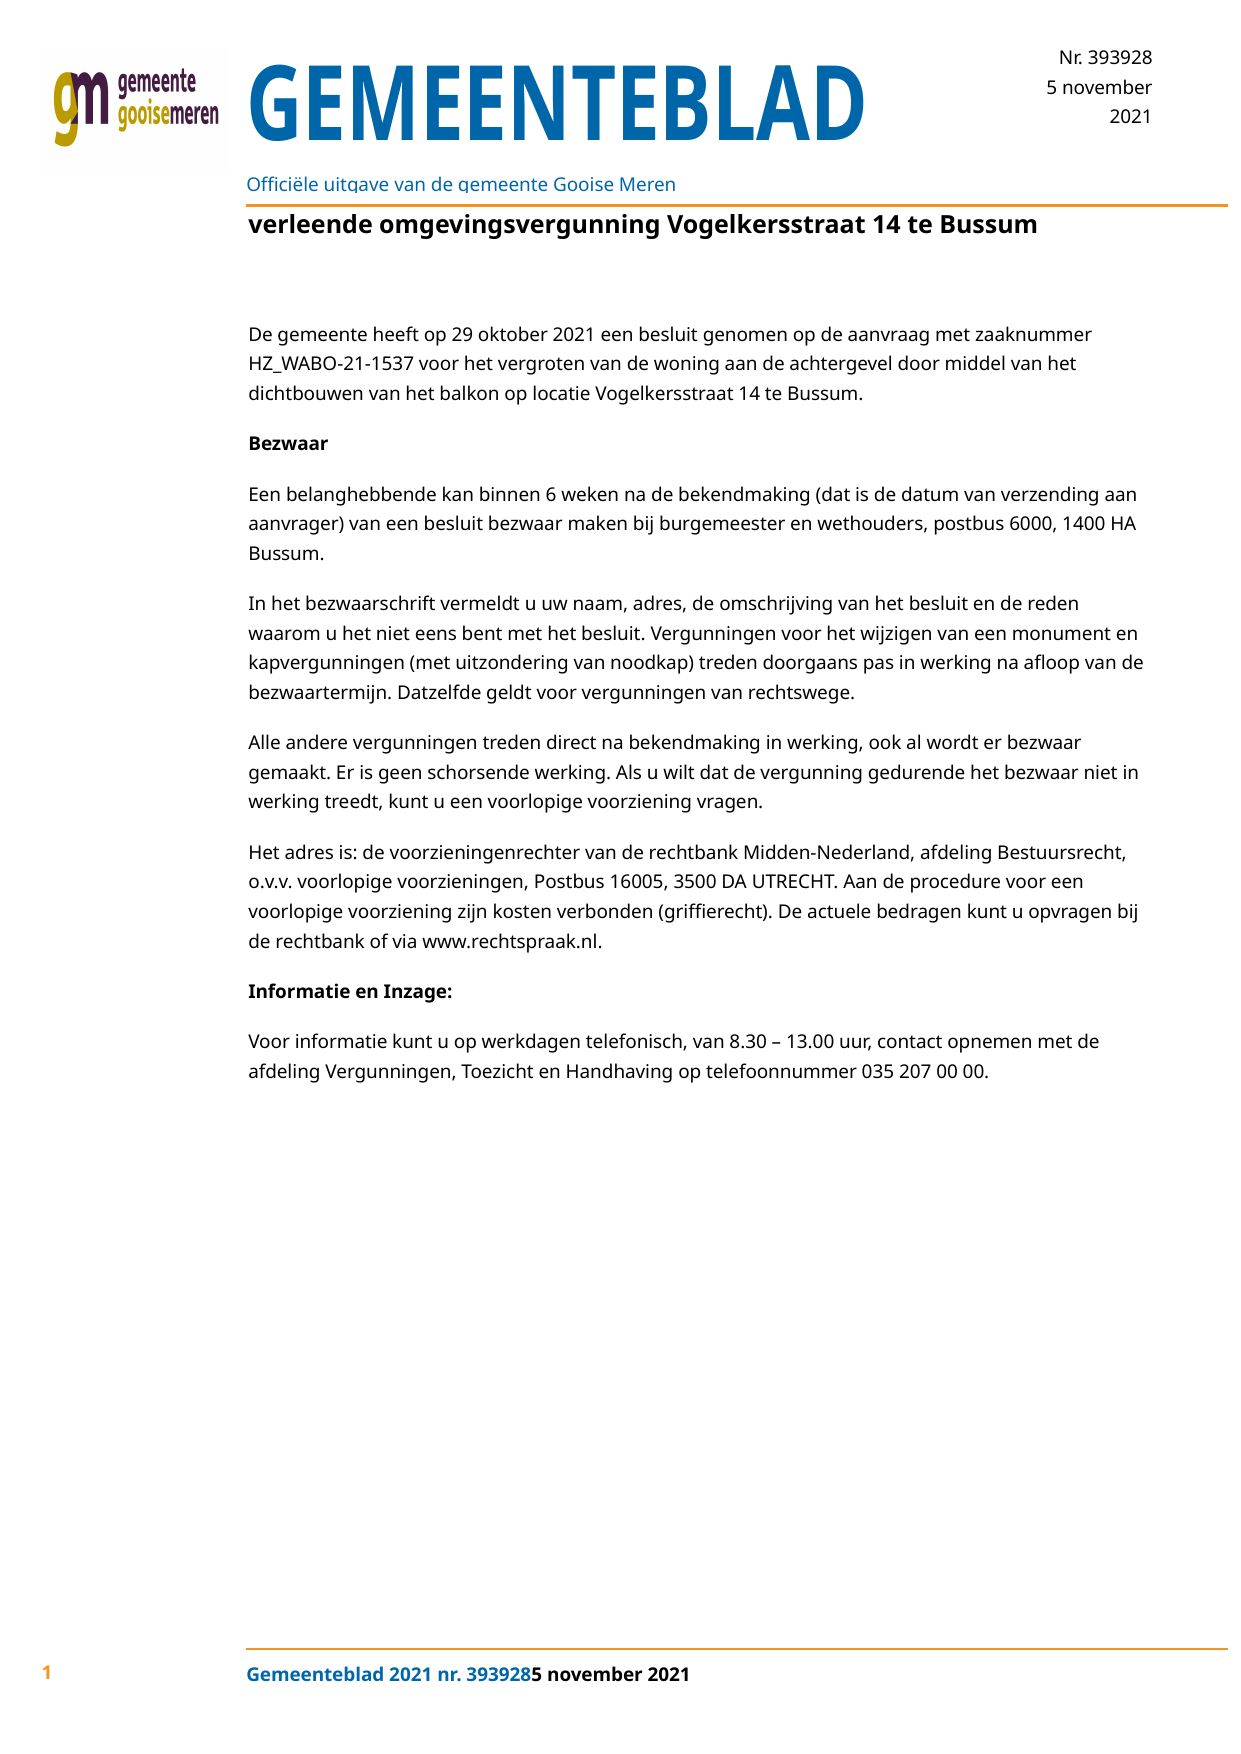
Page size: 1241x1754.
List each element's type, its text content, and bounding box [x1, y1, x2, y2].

text Een belanghebbende kan binnen 6 weken na de bekendmaking (dat is de datum van verzending aan aanvrager) van een besluit bezwaar maken bij burgemeester en wethouders, postbus 6000, 1400 HA Bussum. [248, 481, 1152, 566]
text De gemeente heeft op 29 oktober 2021 een besluit genomen op de aanvraag met zaaknummer HZ_WABO-21-1537 voor het vergroten van de woning aan de achtergevel door middel van het dichtbouwen van het balkon op locatie Vogelkersstraat 14 te Bussum. [248, 321, 1152, 406]
text In het bezwaarschrift vermeldt u uw naam, adres, de omschrijving van het besluit en de reden waarom u het niet eens bent met het besluit. Vergunningen voor het wijzigen van een monument en kapvergunningen (met uitzondering van noodkap) treden doorgaans pas in werking na afloop van de bezwaartermijn. Datzelfde geldt voor vergunningen van rechtswege. [248, 590, 1152, 705]
text Voor informatie kunt u op werkdagen telefonisch, van 8.30 – 13.00 uur, contact opnemen met de afdeling Vergunningen, Toezicht en Handhaving op telefoonnummer 035 207 00 00. [248, 1029, 1152, 1084]
text verleende omgevingsvergunning Vogelkersstraat 14 te Bussum [248, 207, 1152, 241]
text Alle andere vergunningen treden direct na bekendmaking in werking, ook al wordt er bezwaar gemaakt. Er is geen schorsende werking. Als u wilt dat de vergunning gedurende het bezwaar niet in werking treedt, kunt u een voorlopige voorziening vragen. [248, 729, 1152, 814]
text Bezwaar [248, 430, 1152, 456]
text Het adres is: de voorzieningenrechter van de rechtbank Midden-Nederland, afdeling Bestuursrecht, o.v.v. voorlopige voorzieningen, Postbus 16005, 3500 DA UTRECHT. Aan de procedure voor een voorlopige voorziening zijn kosten verbonden (griffierecht). De actuele bedragen kunt u opvragen bij de rechtbank of via www.rechtspraak.nl. [248, 839, 1152, 953]
picture [41, 47, 231, 172]
text Informatie en Inzage: [248, 978, 1152, 1004]
